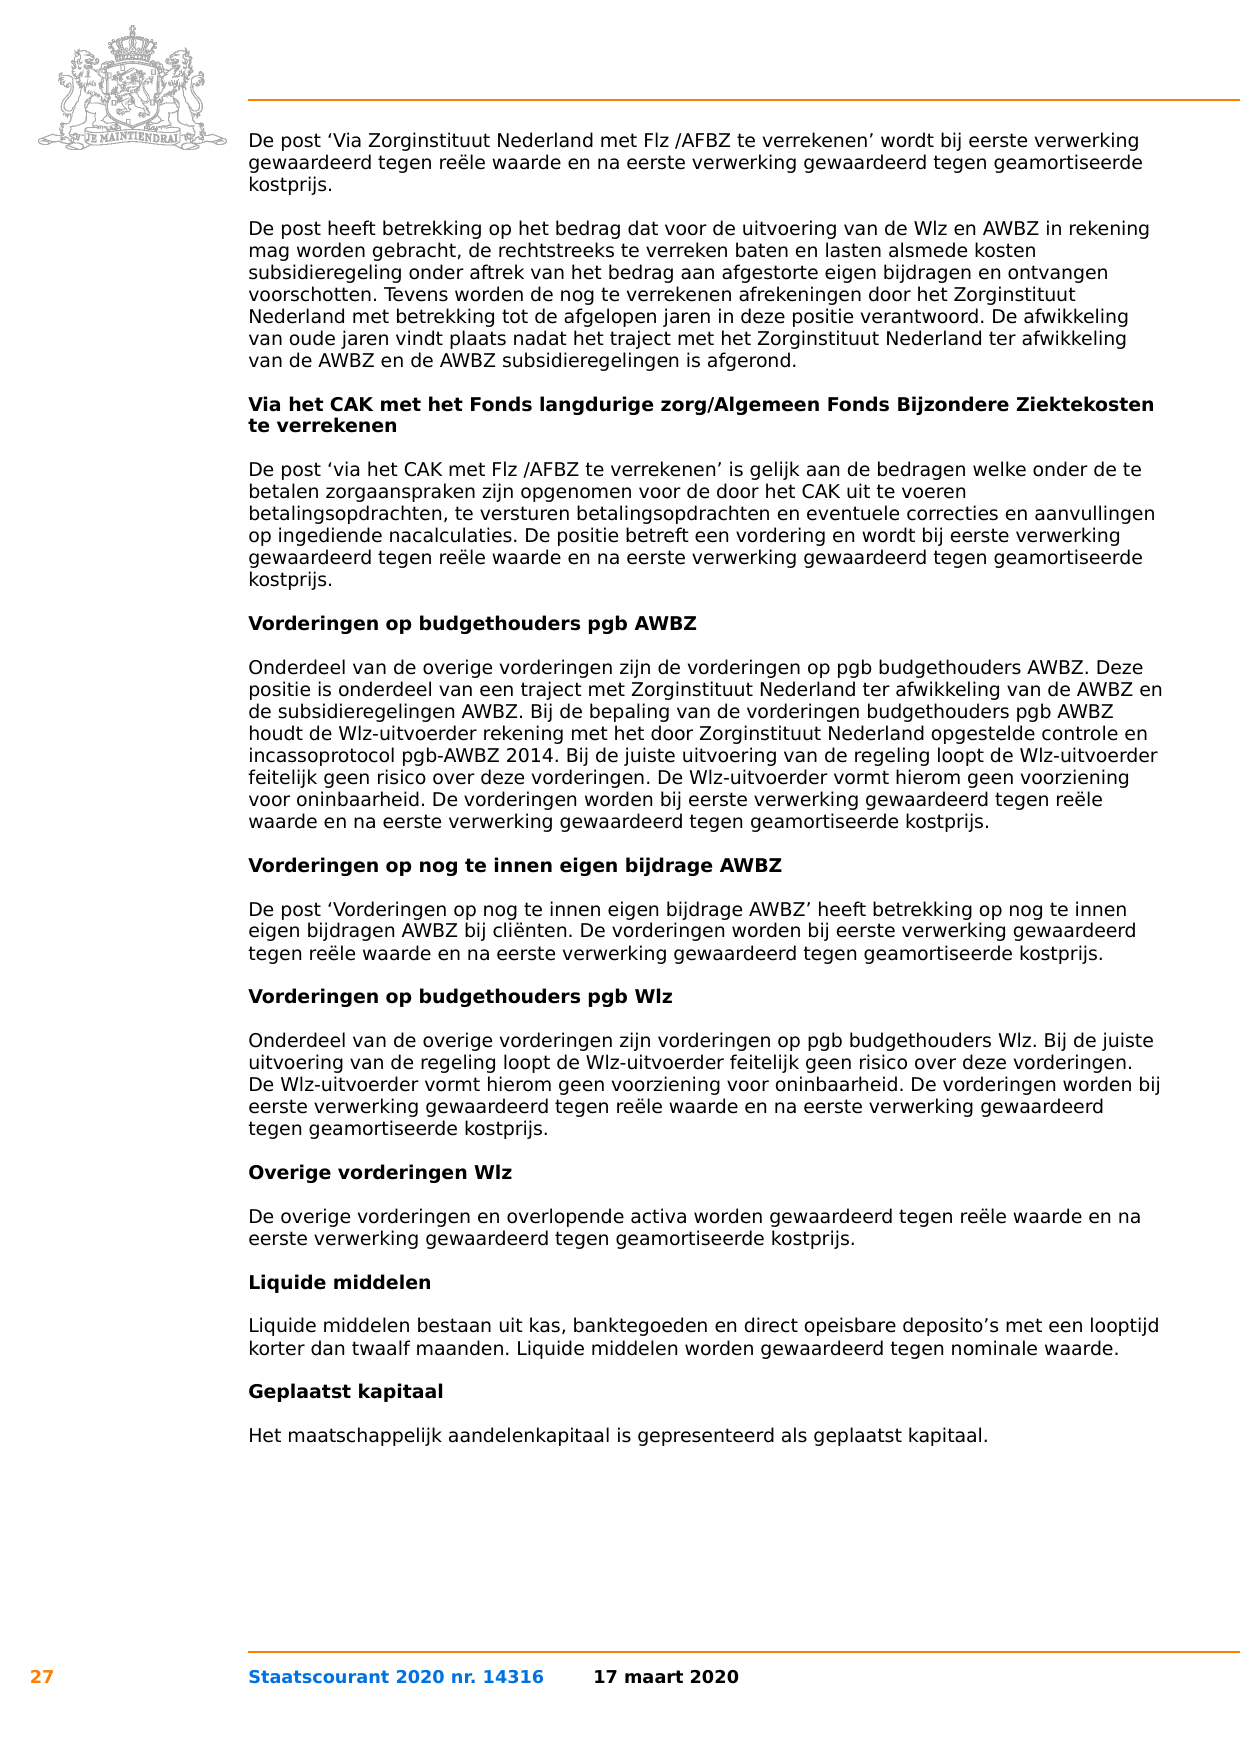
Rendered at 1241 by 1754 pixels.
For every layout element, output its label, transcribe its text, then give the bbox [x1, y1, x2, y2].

subtitle Vorderingen op budgethouders pgb AWBZ [248, 613, 1163, 635]
text De post ‘Vorderingen op nog te innen eigen bijdrage AWBZ’ heeft betrekking op nog te innen eigen bijdragen AWBZ bij cliënten. De vorderingen worden bij eerste verwerking gewaardeerd tegen reële waarde en na eerste verwerking gewaardeerd tegen geamortiseerde kostprijs. [248, 898, 1163, 964]
text Liquide middelen bestaan uit kas, banktegoeden en direct opeisbare deposito’s met een looptijd korter dan twaalf maanden. Liquide middelen worden gewaardeerd tegen nominale waarde. [248, 1315, 1163, 1359]
text De post ‘Via Zorginstituut Nederland met Flz /AFBZ te verrekenen’ wordt bij eerste verwerking gewaardeerd tegen reële waarde en na eerste verwerking gewaardeerd tegen geamortiseerde kostprijs. [248, 130, 1163, 196]
picture [38, 25, 227, 150]
subtitle Overige vorderingen Wlz [248, 1162, 1163, 1184]
text De post heeft betrekking op het bedrag dat voor de uitvoering van de Wlz en AWBZ in rekening mag worden gebracht, de rechtstreeks te verreken baten en lasten alsmede kosten subsidieregeling onder aftrek van het bedrag aan afgestorte eigen bijdragen en ontvangen voorschotten. Tevens worden de nog te verrekenen afrekeningen door het Zorginstituut Nederland met betrekking tot de afgelopen jaren in deze positie verantwoord. De afwikkeling van oude jaren vindt plaats nadat het traject met het Zorginstituut Nederland ter afwikkeling van de AWBZ en de AWBZ subsidieregelingen is afgerond. [248, 218, 1163, 372]
text De overige vorderingen en overlopende activa worden gewaardeerd tegen reële waarde en na eerste verwerking gewaardeerd tegen geamortiseerde kostprijs. [248, 1206, 1163, 1250]
text De post ‘via het CAK met Flz /AFBZ te verrekenen’ is gelijk aan de bedragen welke onder de te betalen zorgaanspraken zijn opgenomen voor de door het CAK uit te voeren betalingsopdrachten, te versturen betalingsopdrachten en eventuele correcties en aanvullingen op ingediende nacalculaties. De positie betreft een vordering en wordt bij eerste verwerking gewaardeerd tegen reële waarde en na eerste verwerking gewaardeerd tegen geamortiseerde kostprijs. [248, 459, 1163, 591]
text Het maatschappelijk aandelenkapitaal is gepresenteerd als geplaatst kapitaal. [248, 1425, 1163, 1447]
subtitle Via het CAK met het Fonds langdurige zorg/Algemeen Fonds Bijzondere Ziektekosten te verrekenen [248, 393, 1163, 437]
subtitle Geplaatst kapitaal [248, 1381, 1163, 1403]
text Onderdeel van de overige vorderingen zijn de vorderingen op pgb budgethouders AWBZ. Deze positie is onderdeel van een traject met Zorginstituut Nederland ter afwikkeling van de AWBZ en de subsidieregelingen AWBZ. Bij de bepaling van de vorderingen budgethouders pgb AWBZ houdt de Wlz-uitvoerder rekening met het door Zorginstituut Nederland opgestelde controle en incassoprotocol pgb-AWBZ 2014. Bij de juiste uitvoering van de regeling loopt de Wlz-uitvoerder feitelijk geen risico over deze vorderingen. De Wlz-uitvoerder vormt hierom geen voorziening voor oninbaarheid. De vorderingen worden bij eerste verwerking gewaardeerd tegen reële waarde en na eerste verwerking gewaardeerd tegen geamortiseerde kostprijs. [248, 657, 1163, 833]
subtitle Liquide middelen [248, 1272, 1163, 1293]
subtitle Vorderingen op budgethouders pgb Wlz [248, 986, 1163, 1008]
text Onderdeel van de overige vorderingen zijn vorderingen op pgb budgethouders Wlz. Bij de juiste uitvoering van de regeling loopt de Wlz-uitvoerder feitelijk geen risico over deze vorderingen. De Wlz-uitvoerder vormt hierom geen voorziening voor oninbaarheid. De vorderingen worden bij eerste verwerking gewaardeerd tegen reële waarde en na eerste verwerking gewaardeerd tegen geamortiseerde kostprijs. [248, 1030, 1163, 1140]
subtitle Vorderingen op nog te innen eigen bijdrage AWBZ [248, 854, 1163, 877]
